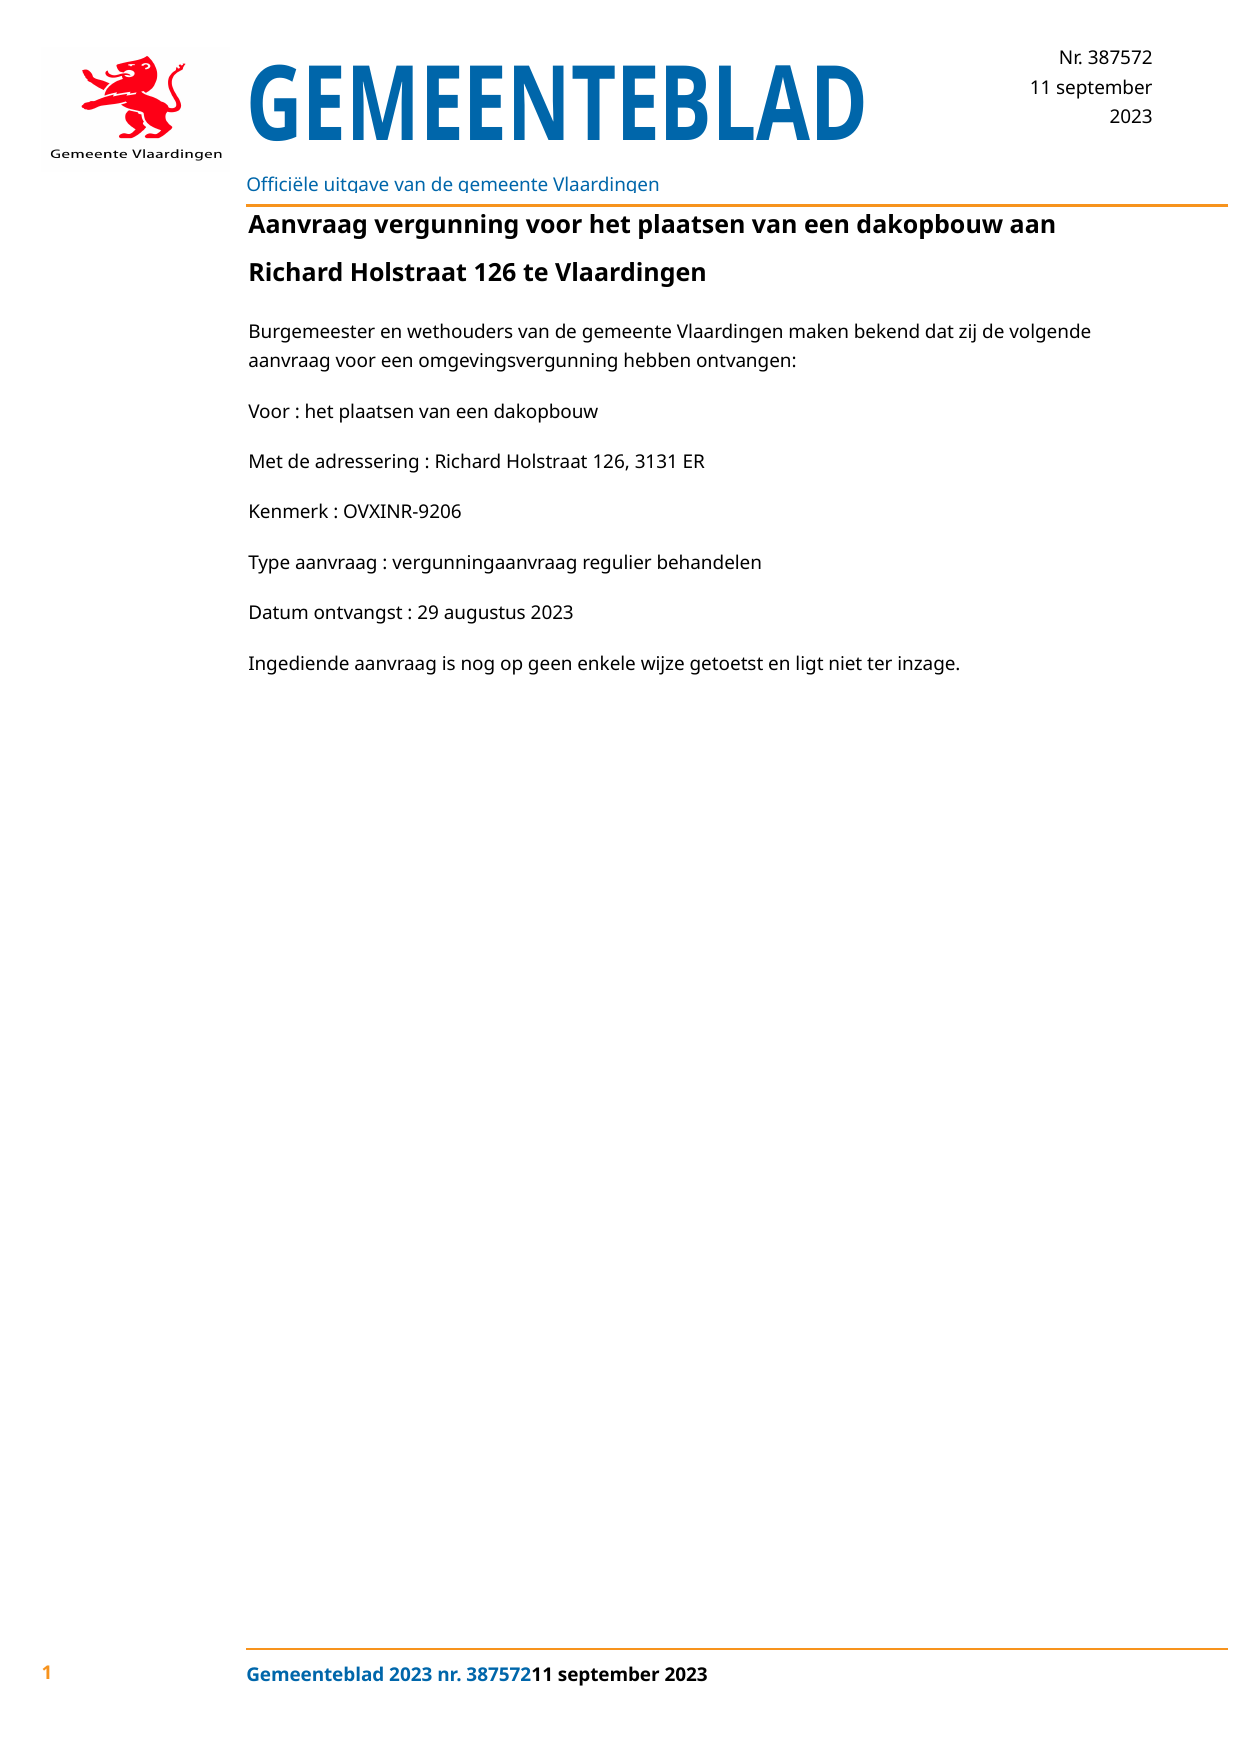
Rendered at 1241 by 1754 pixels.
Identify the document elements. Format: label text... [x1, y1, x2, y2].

text Datum ontvangst : 29 augustus 2023 [248, 599, 1152, 625]
text Met de adressering : Richard Holstraat 126, 3131 ER [248, 448, 1152, 474]
text Burgemeester en wethouders van de gemeente Vlaardingen maken bekend dat zij de volgende aanvraag voor een omgevingsvergunning hebben ontvangen: [248, 318, 1152, 373]
text Type aanvraag : vergunningaanvraag regulier behandelen [248, 549, 1152, 575]
text Voor : het plaatsen van een dakopbouw [248, 398, 1152, 424]
text Aanvraag vergunning voor het plaatsen van een dakopbouw aan Richard Holstraat 126 te Vlaardingen [248, 207, 1152, 288]
text Kenmerk : OVXINR-9206 [248, 499, 1152, 524]
text Ingediende aanvraag is nog op geen enkele wijze getoetst en ligt niet ter inzage. [248, 650, 1152, 676]
picture [41, 47, 231, 172]
